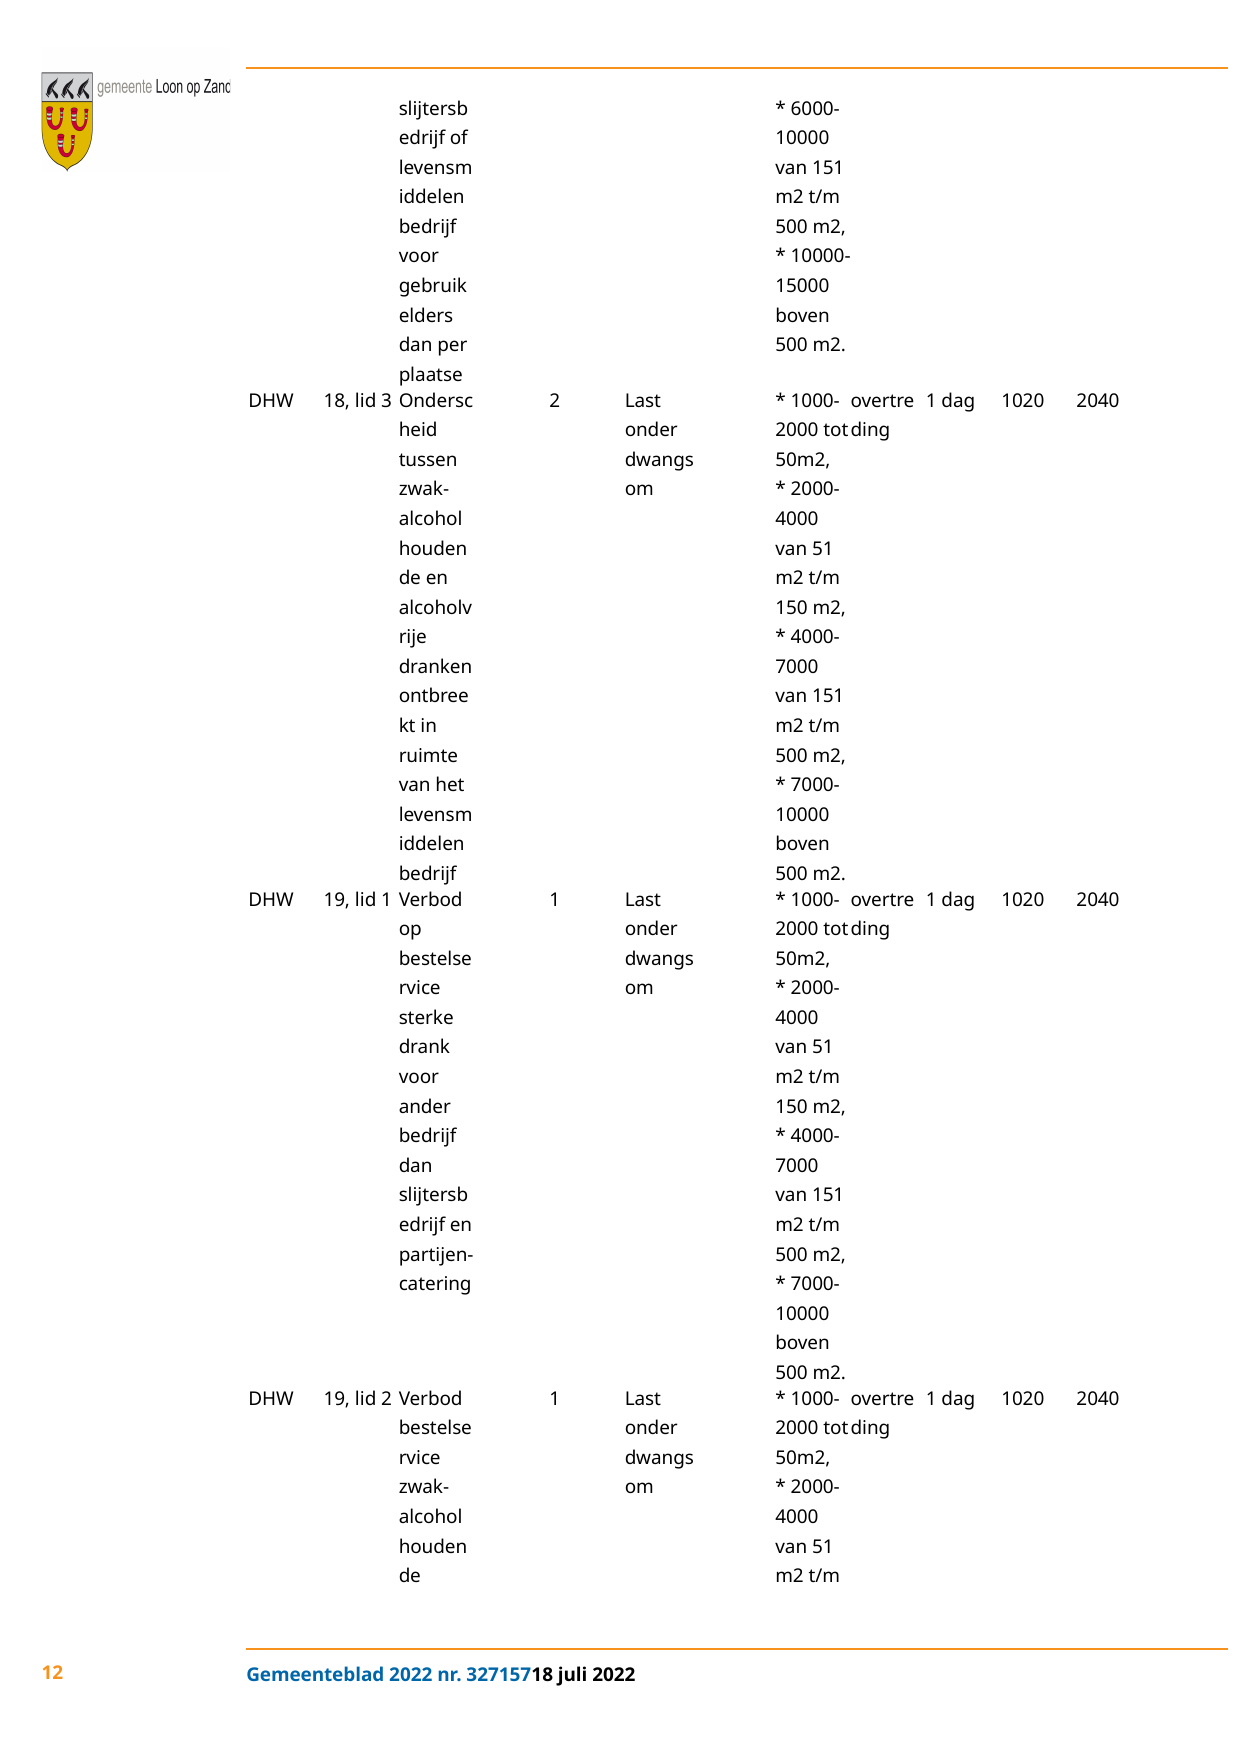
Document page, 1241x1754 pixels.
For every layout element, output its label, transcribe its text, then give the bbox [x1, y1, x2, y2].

table_cell 2040 [1076, 886, 1152, 1385]
table_cell [474, 1385, 549, 1588]
table_cell 1 dag [926, 387, 1001, 886]
table_cell [700, 1385, 775, 1588]
table_cell overtreding [850, 387, 926, 886]
table_cell [323, 95, 398, 387]
table_cell [248, 95, 323, 387]
table_cell 18, lid 3 [323, 387, 398, 886]
table_cell Verbod bestelservice zwak-alcoholhoudende [399, 1385, 474, 1588]
table_cell * 1000-2000 tot 50m2, * 2000-4000 van 51 m2 t/m [775, 1385, 850, 1588]
table_cell DHW [248, 387, 323, 886]
table_cell 2040 [1076, 1385, 1152, 1588]
table_cell [474, 886, 549, 1385]
table_cell 1 dag [926, 886, 1001, 1385]
table_cell [700, 387, 775, 886]
table_cell [700, 95, 775, 387]
table_cell 1 [549, 886, 624, 1385]
table_cell [474, 387, 549, 886]
table_cell 1020 [1001, 1385, 1076, 1588]
table_cell [625, 95, 700, 387]
table_cell 19, lid 2 [323, 1385, 398, 1588]
table_cell Onderscheid tussen zwak-alcoholhoudende en alcoholvrije dranken ontbreekt in ruimte van het levensmiddelenbedrijf [399, 387, 474, 886]
table_cell [1001, 95, 1076, 387]
table_cell Last onder dwangsom [625, 387, 700, 886]
table_cell 1020 [1001, 387, 1076, 886]
table_cell [926, 95, 1001, 387]
table_cell DHW [248, 1385, 323, 1588]
table_cell [549, 95, 624, 387]
table_cell [700, 886, 775, 1385]
table_cell overtreding [850, 1385, 926, 1588]
table_cell * 1000-2000 tot 50m2, * 2000-4000 van 51 m2 t/m 150 m2, * 4000-7000 van 151 m2 t/m 500 m2, * 7000-10000 boven 500 m2. [775, 886, 850, 1385]
table_cell 2 [549, 387, 624, 886]
table_cell Last onder dwangsom [625, 1385, 700, 1588]
table_cell [474, 95, 549, 387]
table_cell 2040 [1076, 387, 1152, 886]
table_cell 1 [549, 1385, 624, 1588]
table_cell 19, lid 1 [323, 886, 398, 1385]
table_cell Verbod op bestelservice sterke drank voor ander bedrijf dan slijtersbedrijf en partijen-catering [399, 886, 474, 1385]
table_cell * 1000-2000 tot 50m2, * 2000-4000 van 51 m2 t/m 150 m2, * 4000-7000 van 151 m2 t/m 500 m2, * 7000-10000 boven 500 m2. [775, 387, 850, 886]
table_cell [850, 95, 926, 387]
table_cell 1020 [1001, 886, 1076, 1385]
table_cell * 6000-10000 van 151 m2 t/m 500 m2, * 10000-15000 boven 500 m2. [775, 95, 850, 387]
table_cell 1 dag [926, 1385, 1001, 1588]
table_cell [1076, 95, 1152, 387]
table_cell Last onder dwangsom [625, 886, 700, 1385]
table_cell slijtersbedrijf of levensmiddelenbedrijf voor gebruik elders dan per plaatse [399, 95, 474, 387]
picture [41, 47, 231, 172]
table_cell overtreding [850, 886, 926, 1385]
table_cell DHW [248, 886, 323, 1385]
